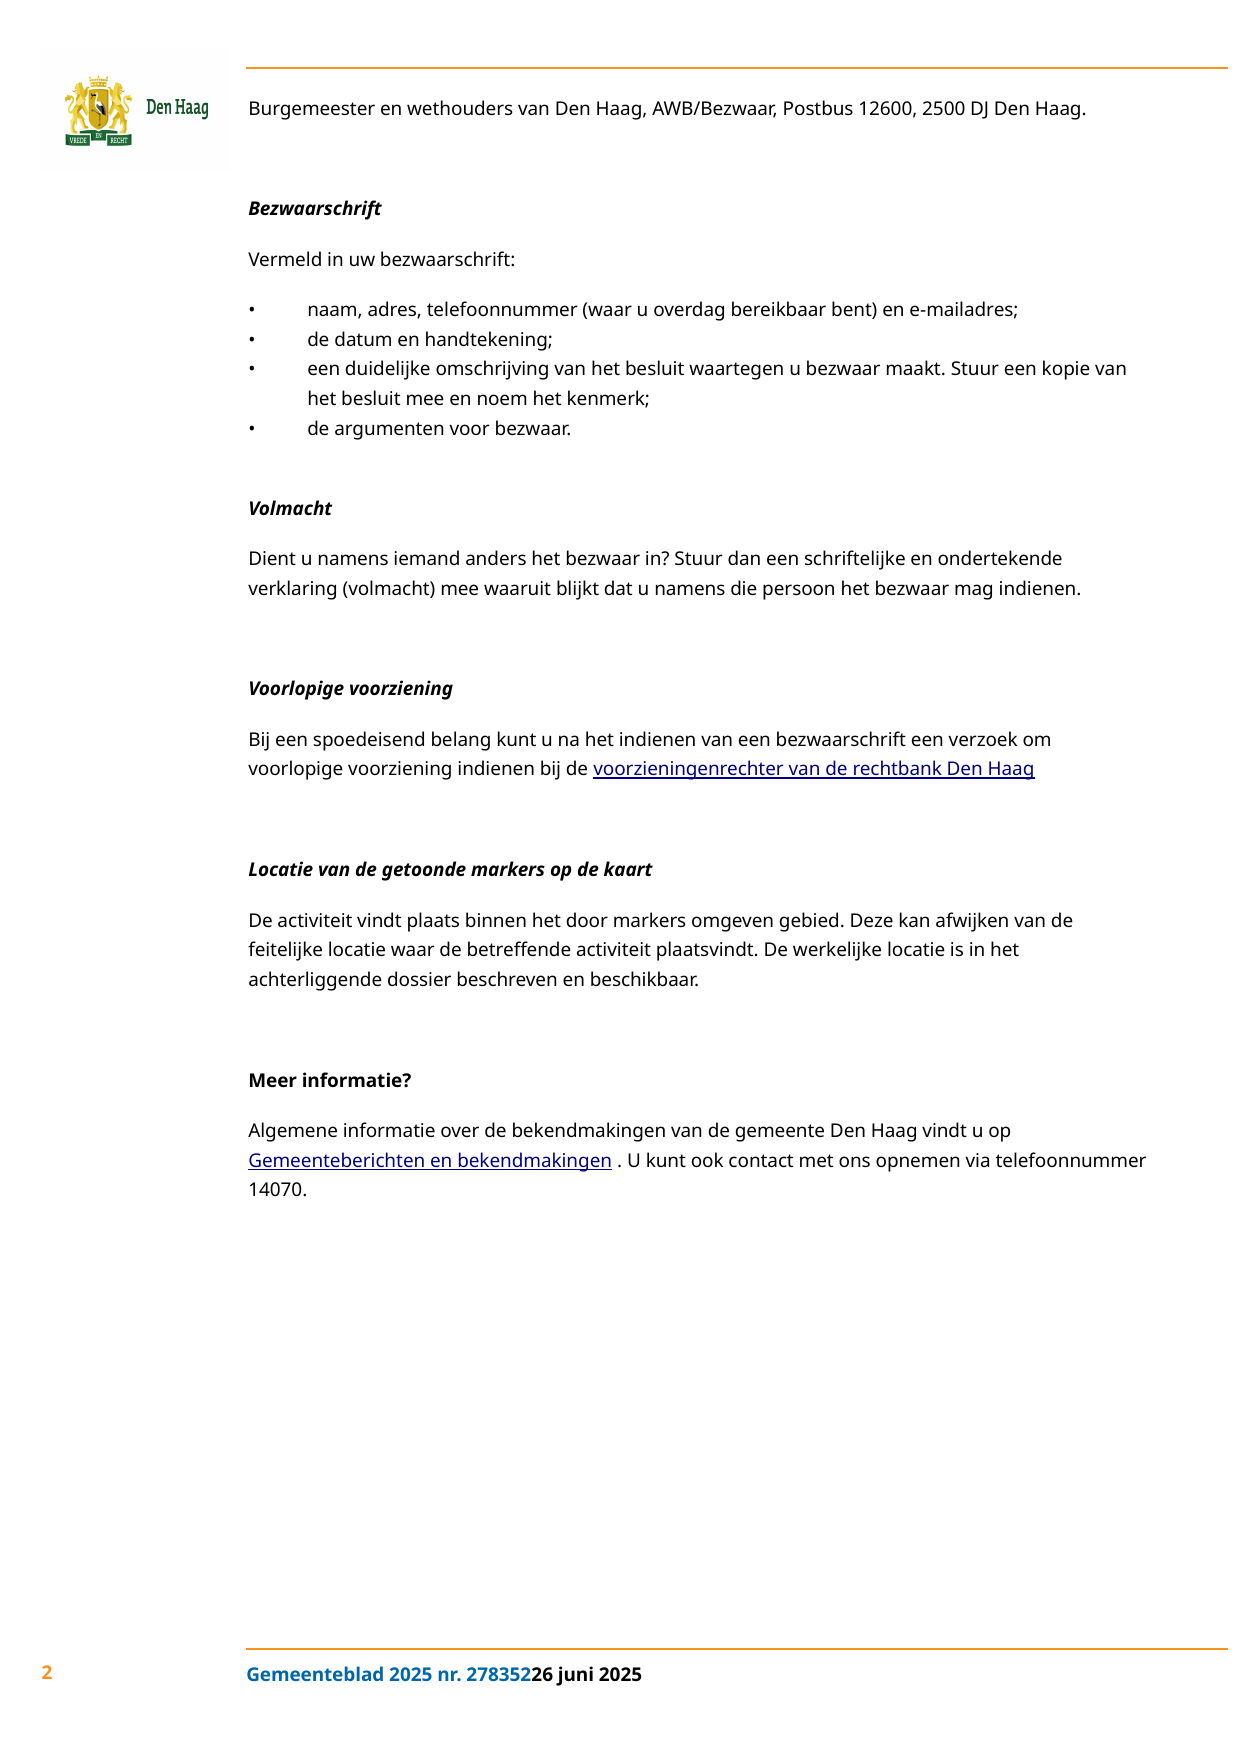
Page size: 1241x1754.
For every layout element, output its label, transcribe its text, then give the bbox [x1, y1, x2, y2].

text Voorlopige voorziening [248, 676, 1152, 701]
text Bij een spoedeisend belang kunt u na het indienen van een bezwaarschrift een verzoek om voorlopige voorziening indienen bij de voorzieningenrechter van de rechtbank Den Haag [248, 726, 1152, 781]
picture [41, 47, 231, 172]
text De activiteit vindt plaats binnen het door markers omgeven gebied. Deze kan afwijken van de feitelijke locatie waar de betreffende activiteit plaatsvindt. De werkelijke locatie is in het achterliggende dossier beschreven en beschikbaar. [248, 907, 1152, 992]
text Volmacht [248, 495, 1152, 521]
text Vermeld in uw bezwaarschrift: [248, 246, 1152, 272]
list naam, adres, telefoonnummer (waar u overdag bereikbaar bent) en e-mailadres; [248, 296, 1152, 322]
text Meer informatie? [248, 1067, 1152, 1093]
text Locatie van de getoonde markers op de kaart [248, 856, 1152, 882]
text Burgemeester en wethouders van Den Haag, AWB/Bezwaar, Postbus 12600, 2500 DJ Den Haag. [248, 95, 1152, 121]
text Algemene informatie over de bekendmakingen van de gemeente Den Haag vindt u op Gemeenteberichten en bekendmakingen . U kunt ook contact met ons opnemen via telefoonnummer 14070. [248, 1117, 1152, 1202]
text Bezwaarschrift [248, 196, 1152, 221]
text Dient u namens iemand anders het bezwaar in? Stuur dan een schriftelijke en ondertekende verklaring (volmacht) mee waaruit blijkt dat u namens die persoon het bezwaar mag indienen. [248, 545, 1152, 601]
list een duidelijke omschrijving van het besluit waartegen u bezwaar maakt. Stuur een kopie van het besluit mee en noem het kenmerk; [248, 356, 1152, 411]
list de datum en handtekening; [248, 326, 1152, 352]
list de argumenten voor bezwaar. [248, 415, 1152, 441]
